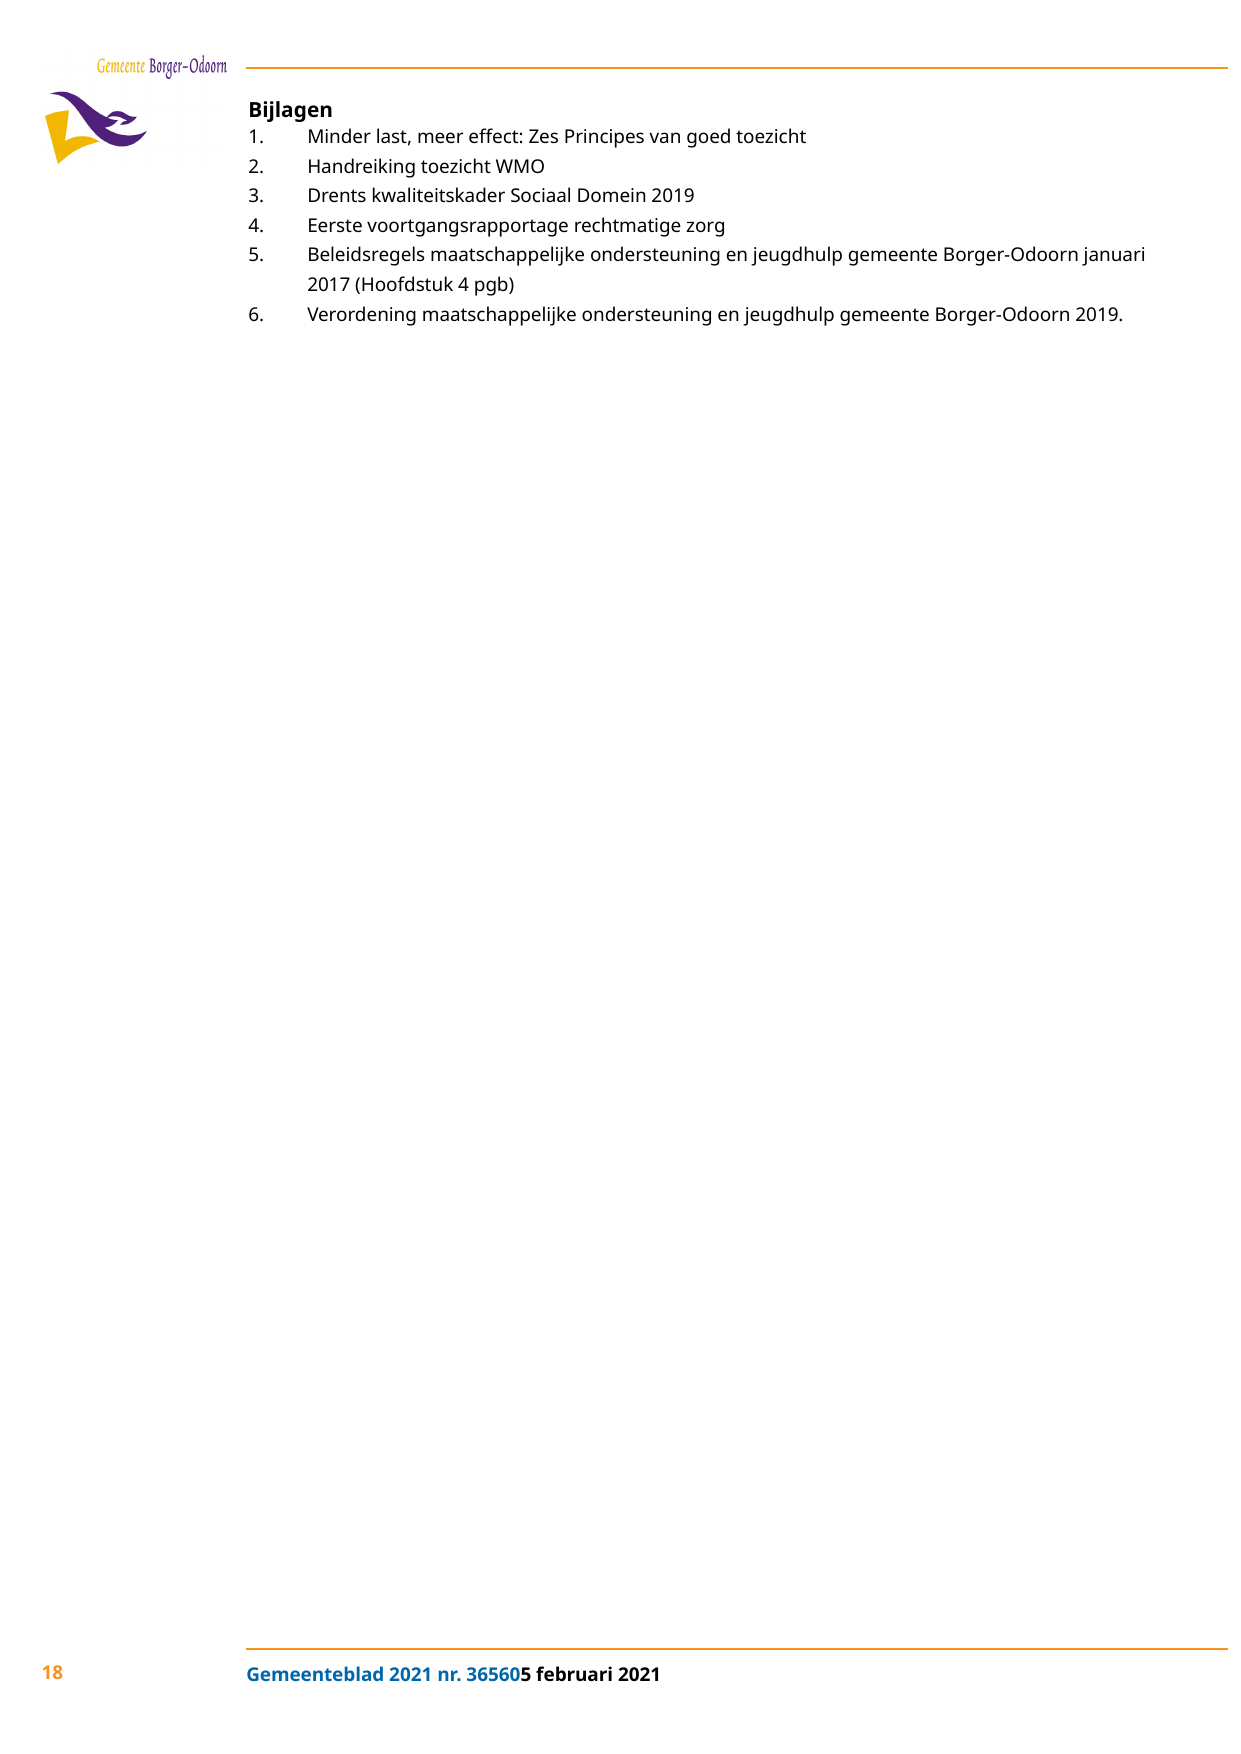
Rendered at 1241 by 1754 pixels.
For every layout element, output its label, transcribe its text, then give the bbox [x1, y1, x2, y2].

picture [41, 47, 231, 172]
list Eerste voortgangsrapportage rechtmatige zorg [248, 212, 1152, 238]
list Handreiking toezicht WMO [248, 153, 1152, 179]
list Verordening maatschappelijke ondersteuning en jeugdhulp gemeente Borger-Odoorn 2019. [248, 301, 1152, 327]
list Drents kwaliteitskader Sociaal Domein 2019 [248, 182, 1152, 208]
list Minder last, meer effect: Zes Principes van goed toezicht [248, 123, 1152, 149]
text Bijlagen [248, 95, 1152, 123]
list Beleidsregels maatschappelijke ondersteuning en jeugdhulp gemeente Borger-Odoorn januari 2017 (Hoofdstuk 4 pgb) [248, 242, 1152, 297]
